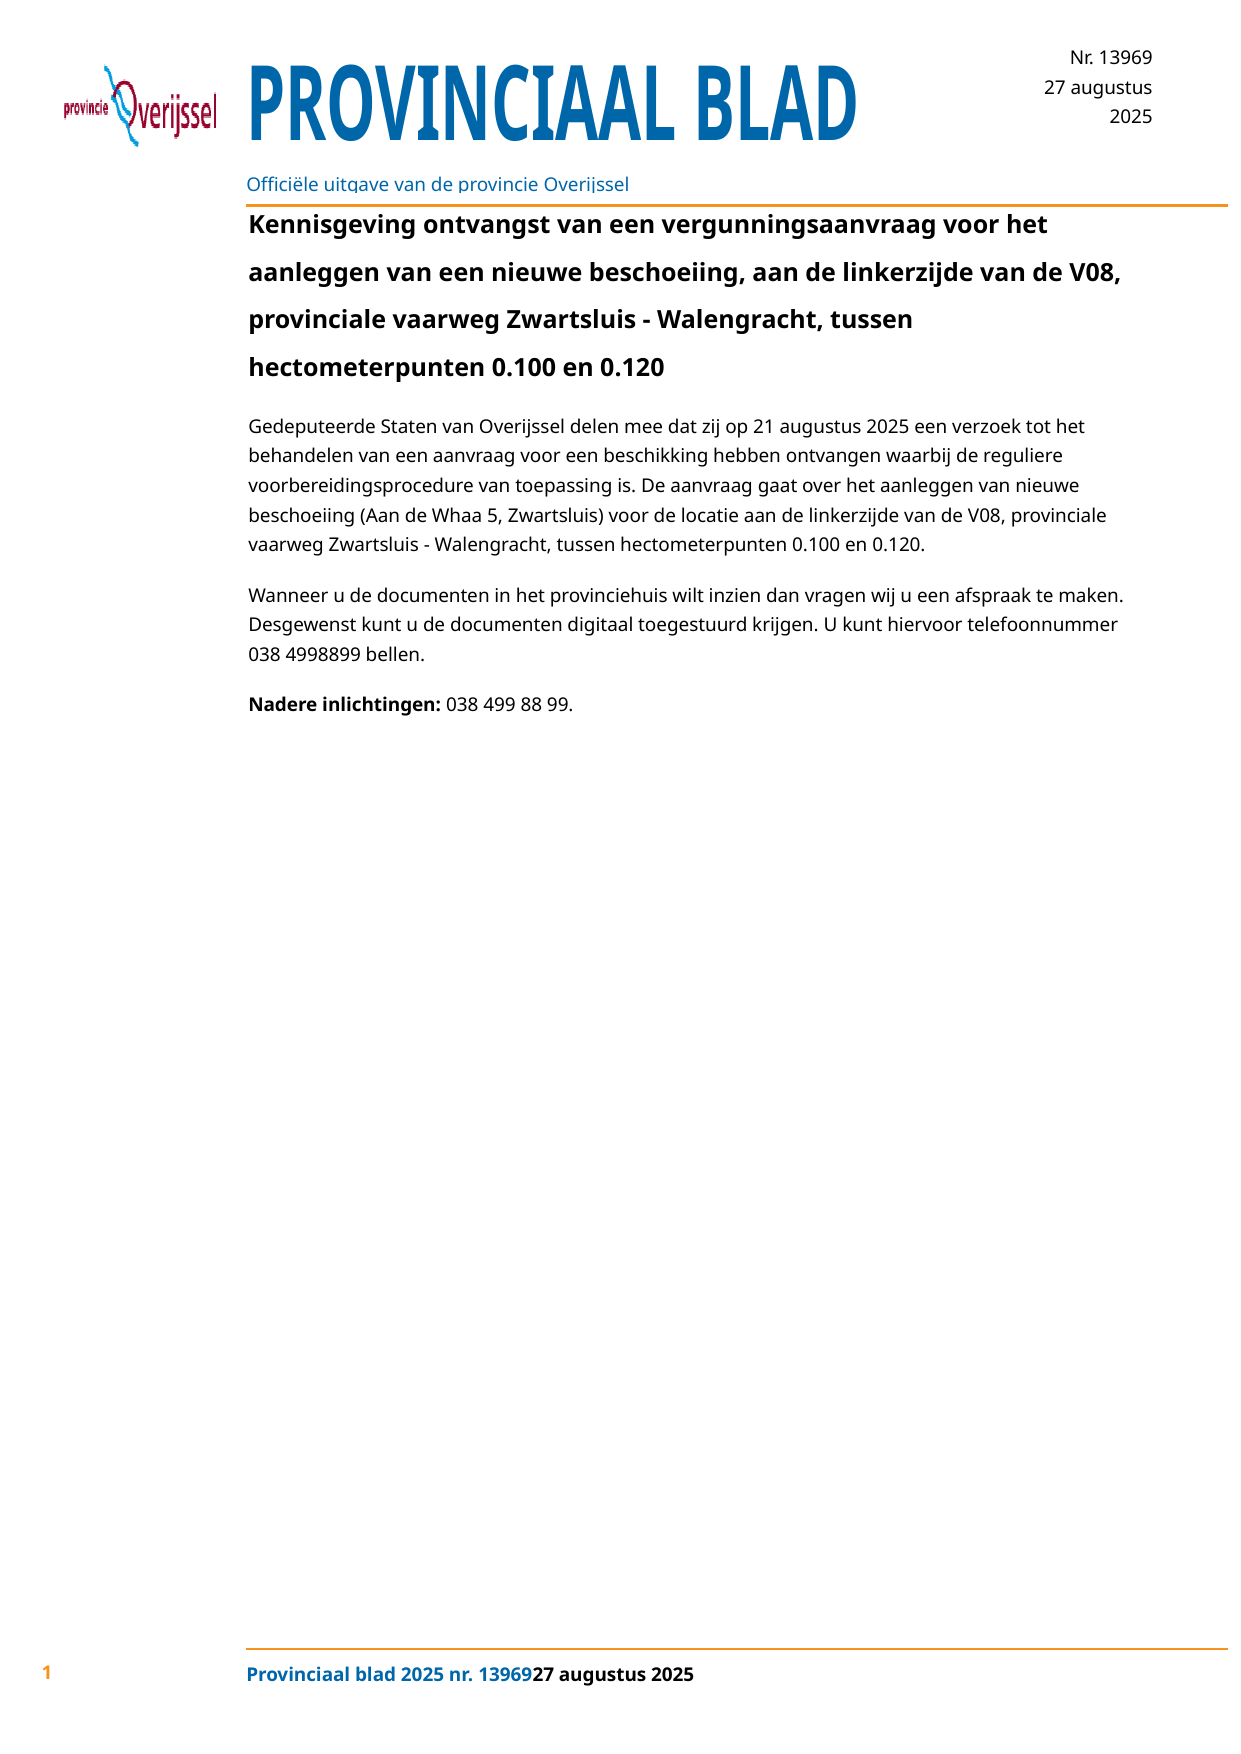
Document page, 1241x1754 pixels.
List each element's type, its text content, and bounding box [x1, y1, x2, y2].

text Kennisgeving ontvangst van een vergunningsaanvraag voor het aanleggen van een nieuwe beschoeiing, aan de linkerzijde van de V08, provinciale vaarweg Zwartsluis - Walengracht, tussen hectometerpunten 0.100 en 0.120 [248, 207, 1152, 384]
text Wanneer u de documenten in het provinciehuis wilt inzien dan vragen wij u een afspraak te maken. Desgewenst kunt u de documenten digitaal toegestuurd krijgen. U kunt hiervoor telefoonnummer 038 4998899 bellen. [248, 582, 1152, 667]
text Gedeputeerde Staten van Overijssel delen mee dat zij op 21 augustus 2025 een verzoek tot het behandelen van een aanvraag voor een beschikking hebben ontvangen waarbij de reguliere voorbereidingsprocedure van toepassing is. De aanvraag gaat over het aanleggen van nieuwe beschoeiing (Aan de Whaa 5, Zwartsluis) voor de locatie aan de linkerzijde van de V08, provinciale vaarweg Zwartsluis - Walengracht, tussen hectometerpunten 0.100 en 0.120. [248, 413, 1152, 557]
text Nadere inlichtingen: 038 499 88 99. [248, 691, 1152, 717]
picture [41, 47, 231, 172]
